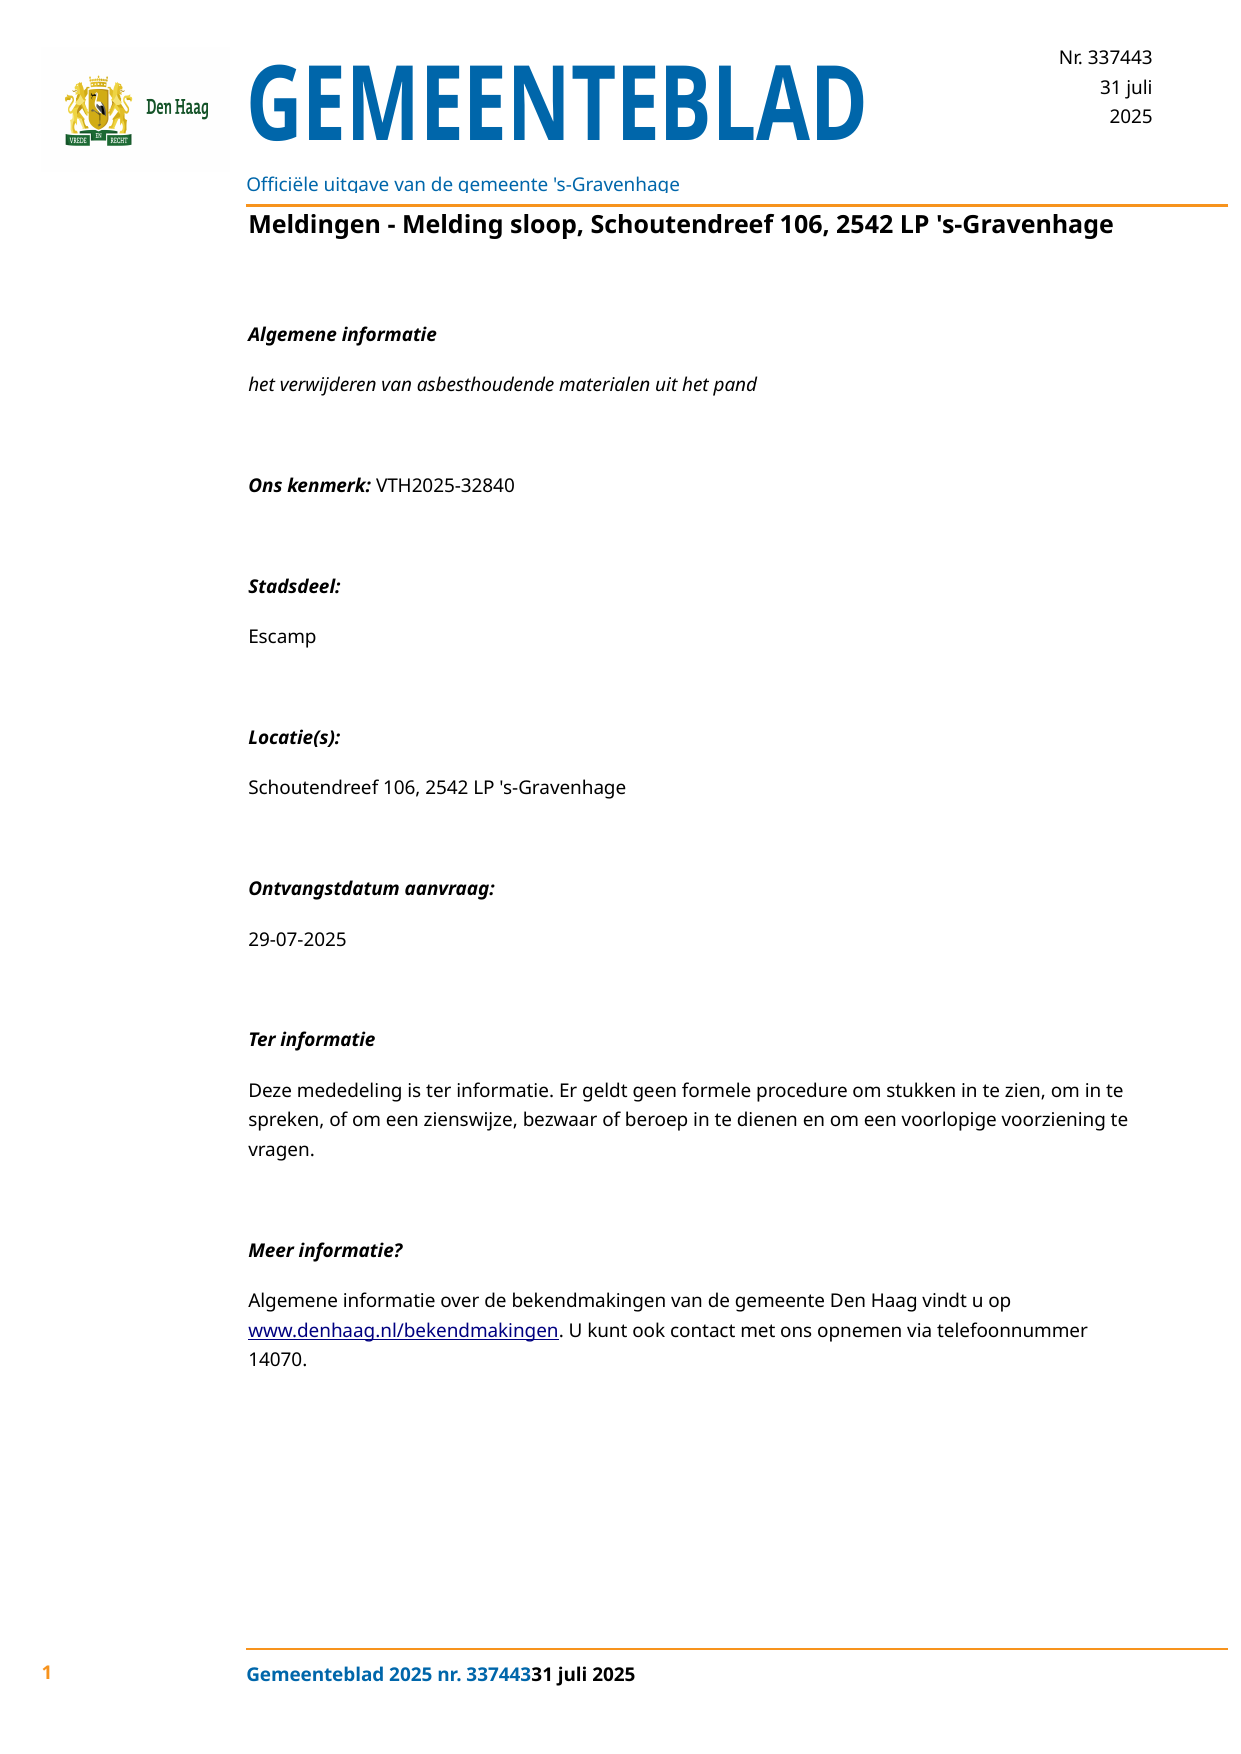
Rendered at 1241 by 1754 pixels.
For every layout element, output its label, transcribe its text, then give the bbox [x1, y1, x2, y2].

text Algemene informatie over de bekendmakingen van de gemeente Den Haag vindt u op www.denhaag.nl/bekendmakingen. U kunt ook contact met ons opnemen via telefoonnummer 14070. [248, 1287, 1152, 1372]
text Ons kenmerk: VTH2025-32840 [248, 472, 1152, 498]
text Meldingen - Melding sloop, Schoutendreef 106, 2542 LP 's-Gravenhage [248, 207, 1152, 241]
text Meer informatie? [248, 1237, 1152, 1263]
text Algemene informatie [248, 321, 1152, 346]
text Locatie(s): [248, 724, 1152, 750]
text 29-07-2025 [248, 926, 1152, 951]
text Ontvangstdatum aanvraag: [248, 875, 1152, 901]
text Stadsdeel: [248, 573, 1152, 598]
text Schoutendreef 106, 2542 LP 's-Gravenhage [248, 774, 1152, 800]
text Escamp [248, 623, 1152, 649]
text het verwijderen van asbesthoudende materialen uit het pand [248, 371, 1152, 397]
text Deze mededeling is ter informatie. Er geldt geen formele procedure om stukken in te zien, om in te spreken, of om een zienswijze, bezwaar of beroep in te dienen en om een voorlopige voorziening te vragen. [248, 1077, 1152, 1162]
text Ter informatie [248, 1027, 1152, 1052]
picture [41, 47, 231, 172]
